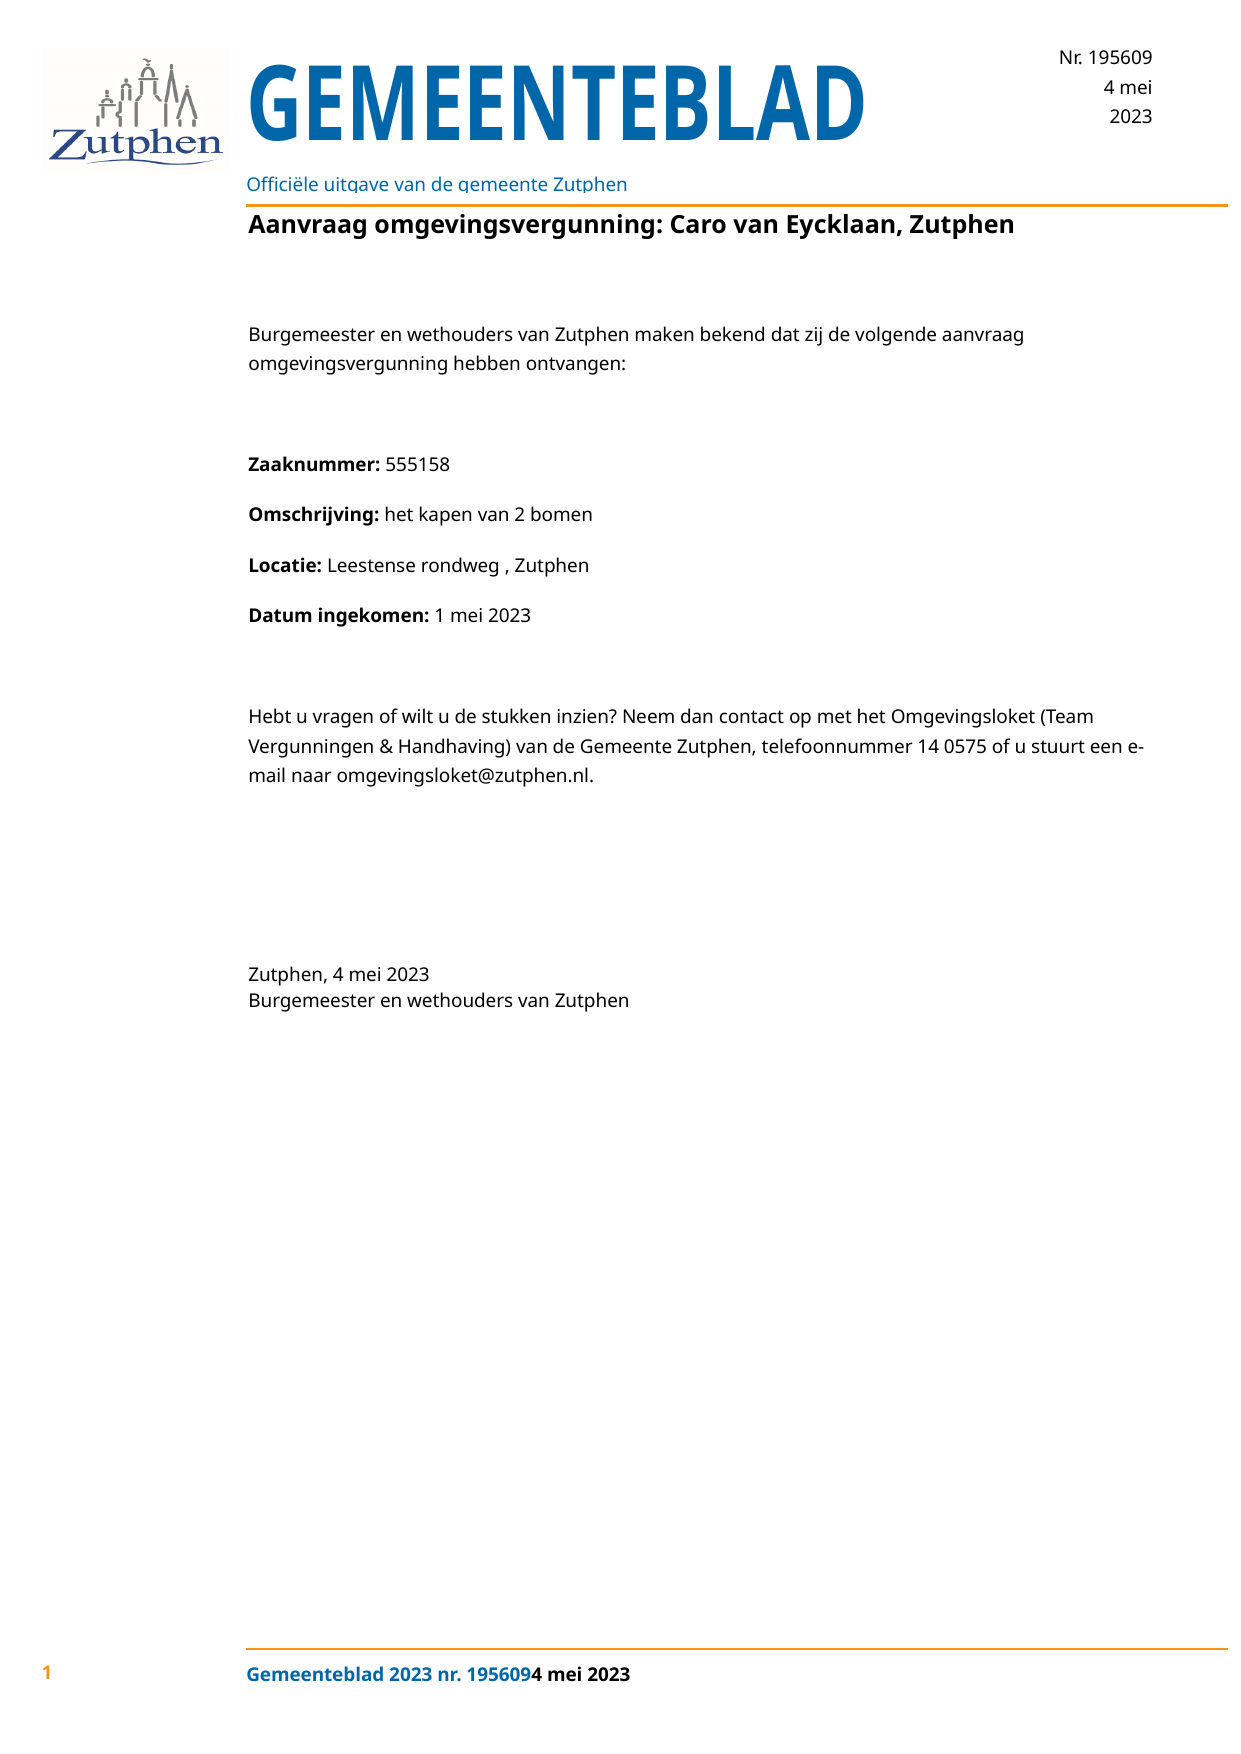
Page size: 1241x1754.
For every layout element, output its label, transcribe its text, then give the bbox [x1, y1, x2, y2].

text Zutphen, 4 mei 2023 [248, 961, 1152, 987]
picture [41, 47, 231, 172]
text Locatie: Leestense rondweg , Zutphen [248, 552, 1152, 578]
text Hebt u vragen of wilt u de stukken inzien? Neem dan contact op met het Omgevingsloket (Team Vergunningen & Handhaving) van de Gemeente Zutphen, telefoonnummer 14 0575 of u stuurt een e-mail naar omgevingsloket@zutphen.nl. [248, 703, 1152, 788]
text Zaaknummer: 555158 [248, 451, 1152, 477]
text Burgemeester en wethouders van Zutphen maken bekend dat zij de volgende aanvraag omgevingsvergunning hebben ontvangen: [248, 321, 1152, 376]
text Aanvraag omgevingsvergunning: Caro van Eycklaan, Zutphen [248, 207, 1152, 241]
text Datum ingekomen: 1 mei 2023 [248, 602, 1152, 628]
text Burgemeester en wethouders van Zutphen [248, 987, 1152, 1013]
text Omschrijving: het kapen van 2 bomen [248, 502, 1152, 527]
